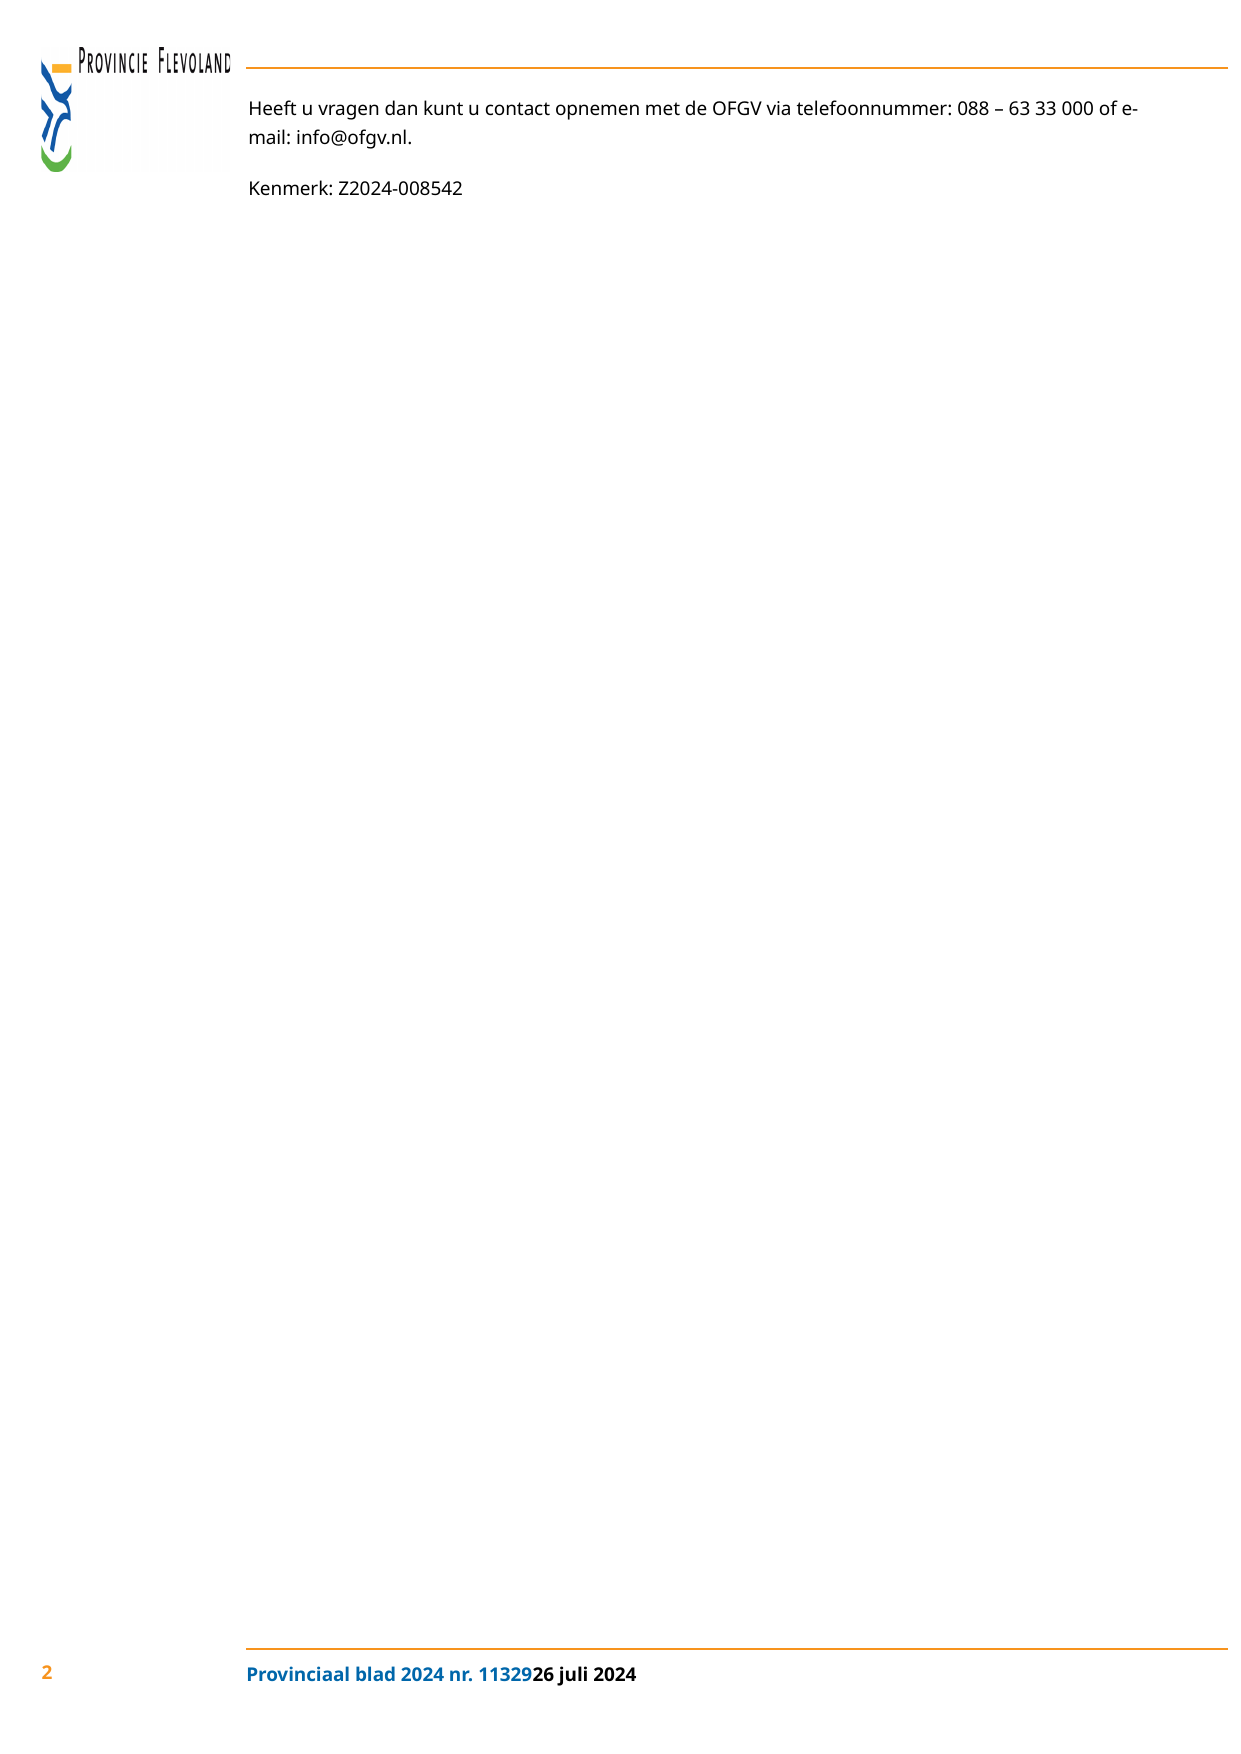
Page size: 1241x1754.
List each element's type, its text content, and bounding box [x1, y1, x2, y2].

text Kenmerk: Z2024-008542 [248, 175, 1152, 201]
picture [41, 47, 231, 172]
text Heeft u vragen dan kunt u contact opnemen met de OFGV via telefoonnummer: 088 – 63 33 000 of e-mail: info@ofgv.nl. [248, 95, 1152, 150]
